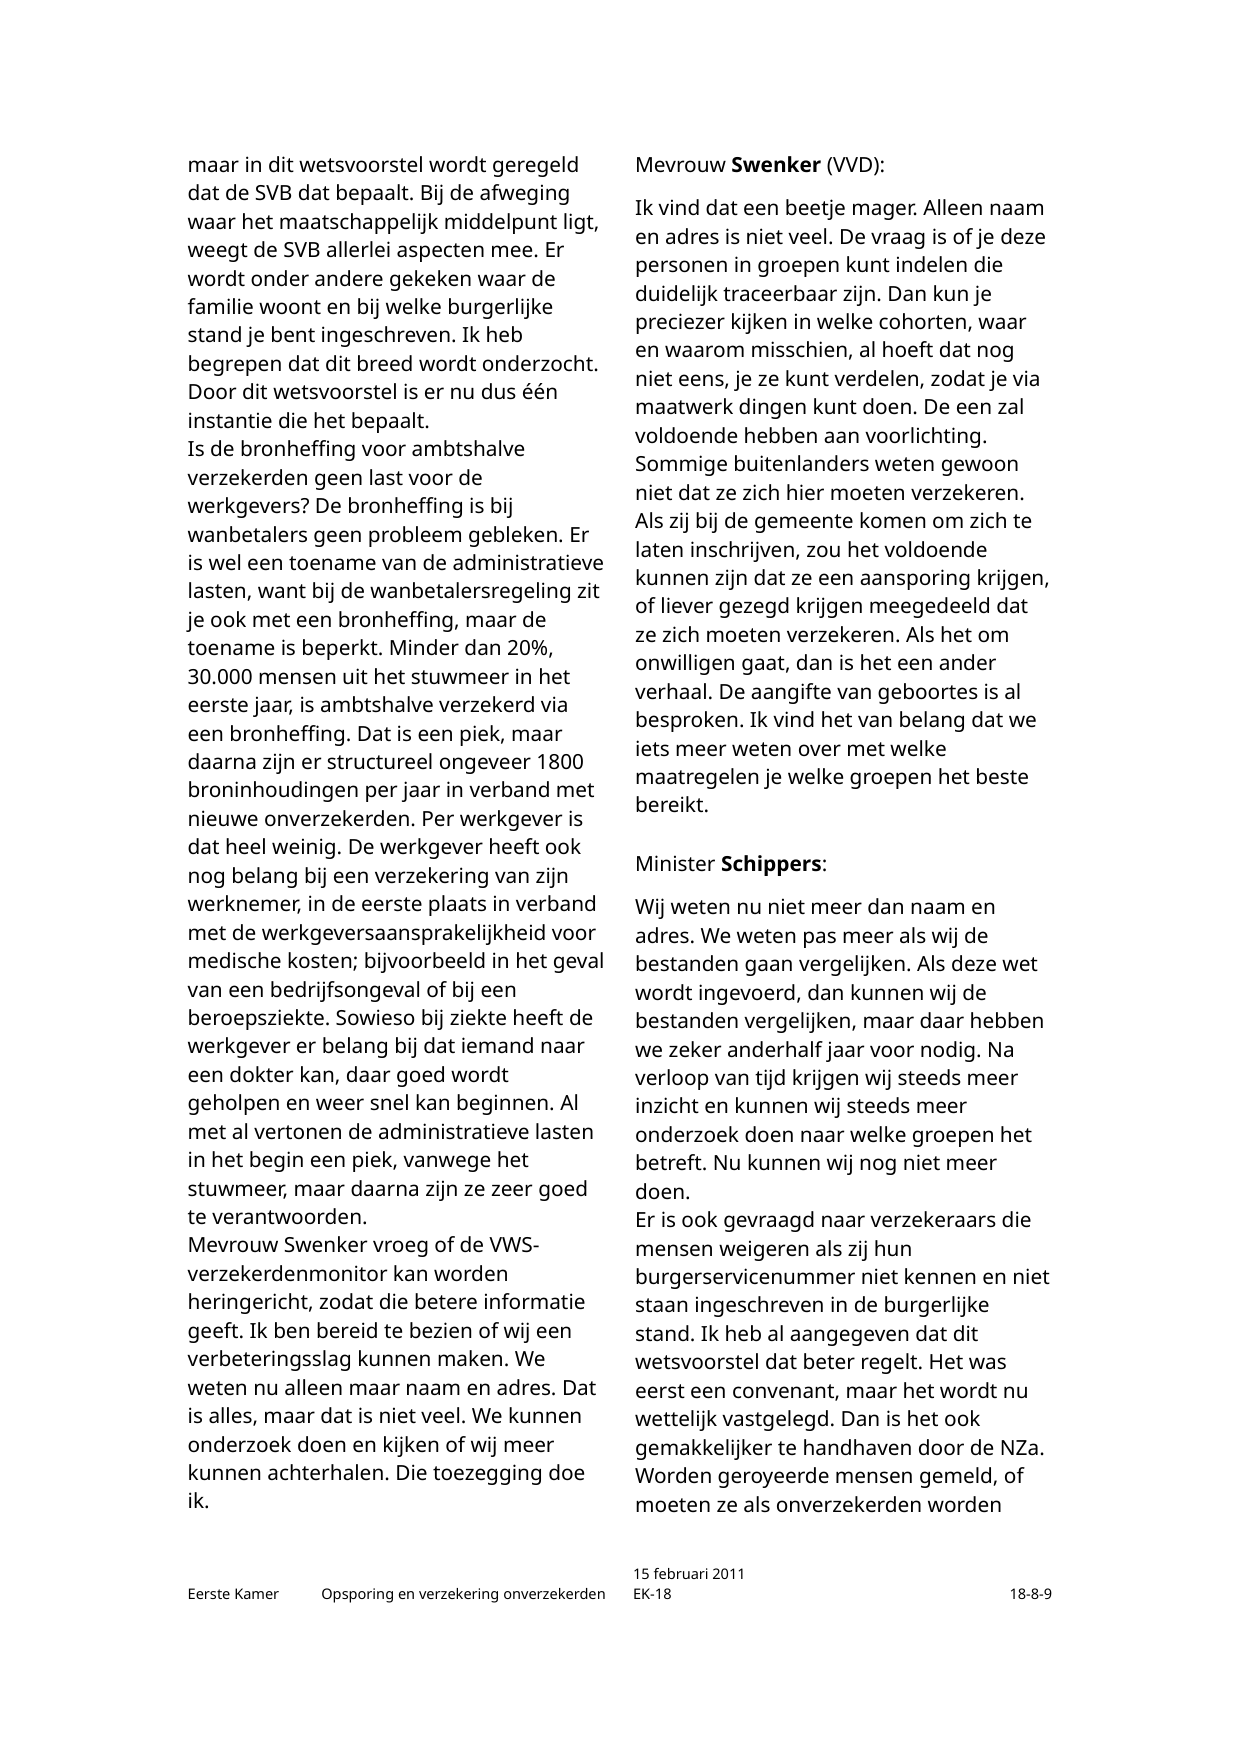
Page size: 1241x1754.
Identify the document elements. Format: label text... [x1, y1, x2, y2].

text Mevrouw Swenker vroeg of de VWS-verzekerdenmonitor kan worden heringericht, zodat die betere informatie geeft. Ik ben bereid te bezien of wij een verbeteringsslag kunnen maken. We weten nu alleen maar naam en adres. Dat is alles, maar dat is niet veel. We kunnen onderzoek doen en kijken of wij meer kunnen achterhalen. Die toezegging doe ik. [187, 1231, 605, 1515]
text Ik vind dat een beetje mager. Alleen naam en adres is niet veel. De vraag is of je deze personen in groepen kunt indelen die duidelijk traceerbaar zijn. Dan kun je preciezer kijken in welke cohorten, waar en waarom misschien, al hoeft dat nog niet eens, je ze kunt verdelen, zodat je via maatwerk dingen kunt doen. De een zal voldoende hebben aan voorlichting. Sommige buitenlanders weten gewoon niet dat ze zich hier moeten verzekeren. Als zij bij de gemeente komen om zich te laten inschrijven, zou het voldoende kunnen zijn dat ze een aansporing krijgen, of liever gezegd krijgen meegedeeld dat ze zich moeten verzekeren. Als het om onwilligen gaat, dan is het een ander verhaal. De aangifte van geboortes is al besproken. Ik vind het van belang dat we iets meer weten over met welke maatregelen je welke groepen het beste bereikt. [635, 193, 1053, 819]
text Mevrouw Swenker (VVD): [635, 150, 1053, 178]
text maar in dit wetsvoorstel wordt geregeld dat de SVB dat bepaalt. Bij de afweging waar het maatschappelijk middelpunt ligt, weegt de SVB allerlei aspecten mee. Er wordt onder andere gekeken waar de familie woont en bij welke burgerlijke stand je bent ingeschreven. Ik heb begrepen dat dit breed wordt onderzocht. Door dit wetsvoorstel is er nu dus één instantie die het bepaalt. [187, 150, 605, 434]
text Wij weten nu niet meer dan naam en adres. We weten pas meer als wij de bestanden gaan vergelijken. Als deze wet wordt ingevoerd, dan kunnen wij de bestanden vergelijken, maar daar hebben we zeker anderhalf jaar voor nodig. Na verloop van tijd krijgen wij steeds meer inzicht en kunnen wij steeds meer onderzoek doen naar welke groepen het betreft. Nu kunnen wij nog niet meer doen. [635, 892, 1053, 1205]
text Minister Schippers: [635, 849, 1053, 877]
text Er is ook gevraagd naar verzekeraars die mensen weigeren als zij hun burgerservicenummer niet kennen en niet staan ingeschreven in de burgerlijke stand. Ik heb al aangegeven dat dit wetsvoorstel dat beter regelt. Het was eerst een convenant, maar het wordt nu wettelijk vastgelegd. Dan is het ook gemakkelijker te handhaven door de NZa. Worden geroyeerde mensen gemeld, of moeten ze als onverzekerden worden [635, 1205, 1053, 1518]
text Is de bronheffing voor ambtshalve verzekerden geen last voor de werkgevers? De bronheffing is bij wanbetalers geen probleem gebleken. Er is wel een toename van de administratieve lasten, want bij de wanbetalersregeling zit je ook met een bronheffing, maar de toename is beperkt. Minder dan 20%, 30.000 mensen uit het stuwmeer in het eerste jaar, is ambtshalve verzekerd via een bronheffing. Dat is een piek, maar daarna zijn er structureel ongeveer 1800 broninhoudingen per jaar in verband met nieuwe onverzekerden. Per werkgever is dat heel weinig. De werkgever heeft ook nog belang bij een verzekering van zijn werknemer, in de eerste plaats in verband met de werkgeversaansprakelijkheid voor medische kosten; bijvoorbeeld in het geval van een bedrijfsongeval of bij een beroepsziekte. Sowieso bij ziekte heeft de werkgever er belang bij dat iemand naar een dokter kan, daar goed wordt geholpen en weer snel kan beginnen. Al met al vertonen de administratieve lasten in het begin een piek, vanwege het stuwmeer, maar daarna zijn ze zeer goed te verantwoorden. [187, 434, 605, 1231]
